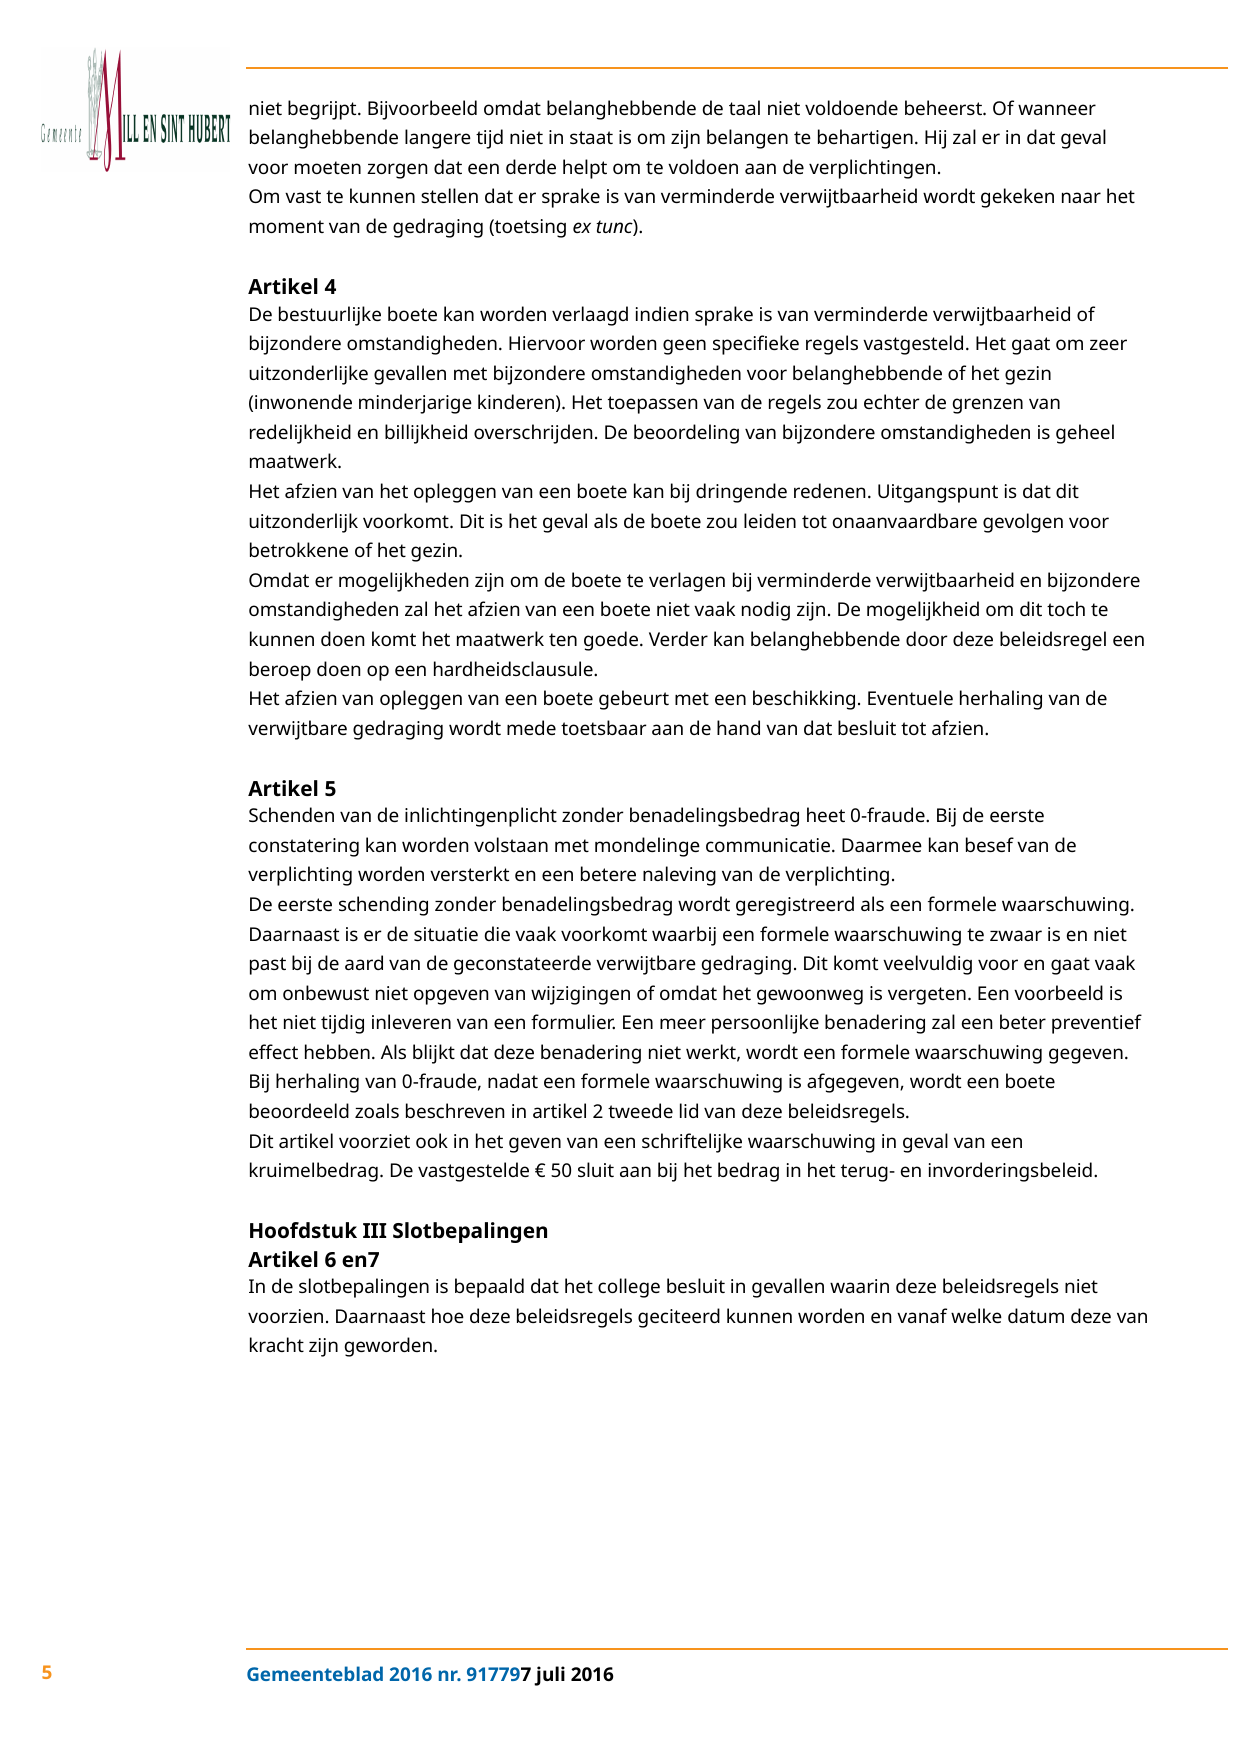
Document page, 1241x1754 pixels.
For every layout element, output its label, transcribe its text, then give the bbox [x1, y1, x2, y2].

text Omdat er mogelijkheden zijn om de boete te verlagen bij verminderde verwijtbaarheid en bijzondere omstandigheden zal het afzien van een boete niet vaak nodig zijn. De mogelijkheid om dit toch te kunnen doen komt het maatwerk ten goede. Verder kan belanghebbende door deze beleidsregel een beroep doen op een hardheidsclausule. [248, 567, 1152, 681]
text Hoofdstuk III Slotbepalingen [248, 1217, 1152, 1245]
text Het afzien van het opleggen van een boete kan bij dringende redenen. Uitgangspunt is dat dit uitzonderlijk voorkomt. Dit is het geval als de boete zou leiden tot onaanvaardbare gevolgen voor betrokkene of het gezin. [248, 478, 1152, 563]
text De bestuurlijke boete kan worden verlaagd indien sprake is van verminderde verwijtbaarheid of bijzondere omstandigheden. Hiervoor worden geen specifieke regels vastgesteld. Het gaat om zeer uitzonderlijke gevallen met bijzondere omstandigheden voor belanghebbende of het gezin (inwonende minderjarige kinderen). Het toepassen van de regels zou echter de grenzen van redelijkheid en billijkheid overschrijden. De beoordeling van bijzondere omstandigheden is geheel maatwerk. [248, 301, 1152, 474]
text De eerste schending zonder benadelingsbedrag wordt geregistreerd als een formele waarschuwing. [248, 891, 1152, 917]
text Artikel 6 en7 [248, 1245, 1152, 1273]
text Het afzien van opleggen van een boete gebeurt met een beschikking. Eventuele herhaling van de verwijtbare gedraging wordt mede toetsbaar aan de hand van dat besluit tot afzien. [248, 685, 1152, 741]
text Daarnaast is er de situatie die vaak voorkomt waarbij een formele waarschuwing te zwaar is en niet past bij de aard van de geconstateerde verwijtbare gedraging. Dit komt veelvuldig voor en gaat vaak om onbewust niet opgeven van wijzigingen of omdat het gewoonweg is vergeten. Een voorbeeld is het niet tijdig inleveren van een formulier. Een meer persoonlijke benadering zal een beter preventief effect hebben. Als blijkt dat deze benadering niet werkt, wordt een formele waarschuwing gegeven. [248, 921, 1152, 1065]
text Artikel 5 [248, 774, 1152, 802]
text Schenden van de inlichtingenplicht zonder benadelingsbedrag heet 0-fraude. Bij de eerste constatering kan worden volstaan met mondelinge communicatie. Daarmee kan besef van de verplichting worden versterkt en een betere naleving van de verplichting. [248, 802, 1152, 887]
text Dit artikel voorziet ook in het geven van een schriftelijke waarschuwing in geval van een kruimelbedrag. De vastgestelde € 50 sluit aan bij het bedrag in het terug- en invorderingsbeleid. [248, 1128, 1152, 1183]
text Om vast te kunnen stellen dat er sprake is van verminderde verwijtbaarheid wordt gekeken naar het moment van de gedraging (toetsing ex tunc). [248, 183, 1152, 239]
text Artikel 4 [248, 272, 1152, 301]
picture [41, 47, 231, 172]
text niet begrijpt. Bijvoorbeeld omdat belanghebbende de taal niet voldoende beheerst. Of wanneer belanghebbende langere tijd niet in staat is om zijn belangen te behartigen. Hij zal er in dat geval voor moeten zorgen dat een derde helpt om te voldoen aan de verplichtingen. [248, 95, 1152, 180]
text Bij herhaling van 0-fraude, nadat een formele waarschuwing is afgegeven, wordt een boete beoordeeld zoals beschreven in artikel 2 tweede lid van deze beleidsregels. [248, 1069, 1152, 1124]
text In de slotbepalingen is bepaald dat het college besluit in gevallen waarin deze beleidsregels niet voorzien. Daarnaast hoe deze beleidsregels geciteerd kunnen worden en vanaf welke datum deze van kracht zijn geworden. [248, 1273, 1152, 1358]
